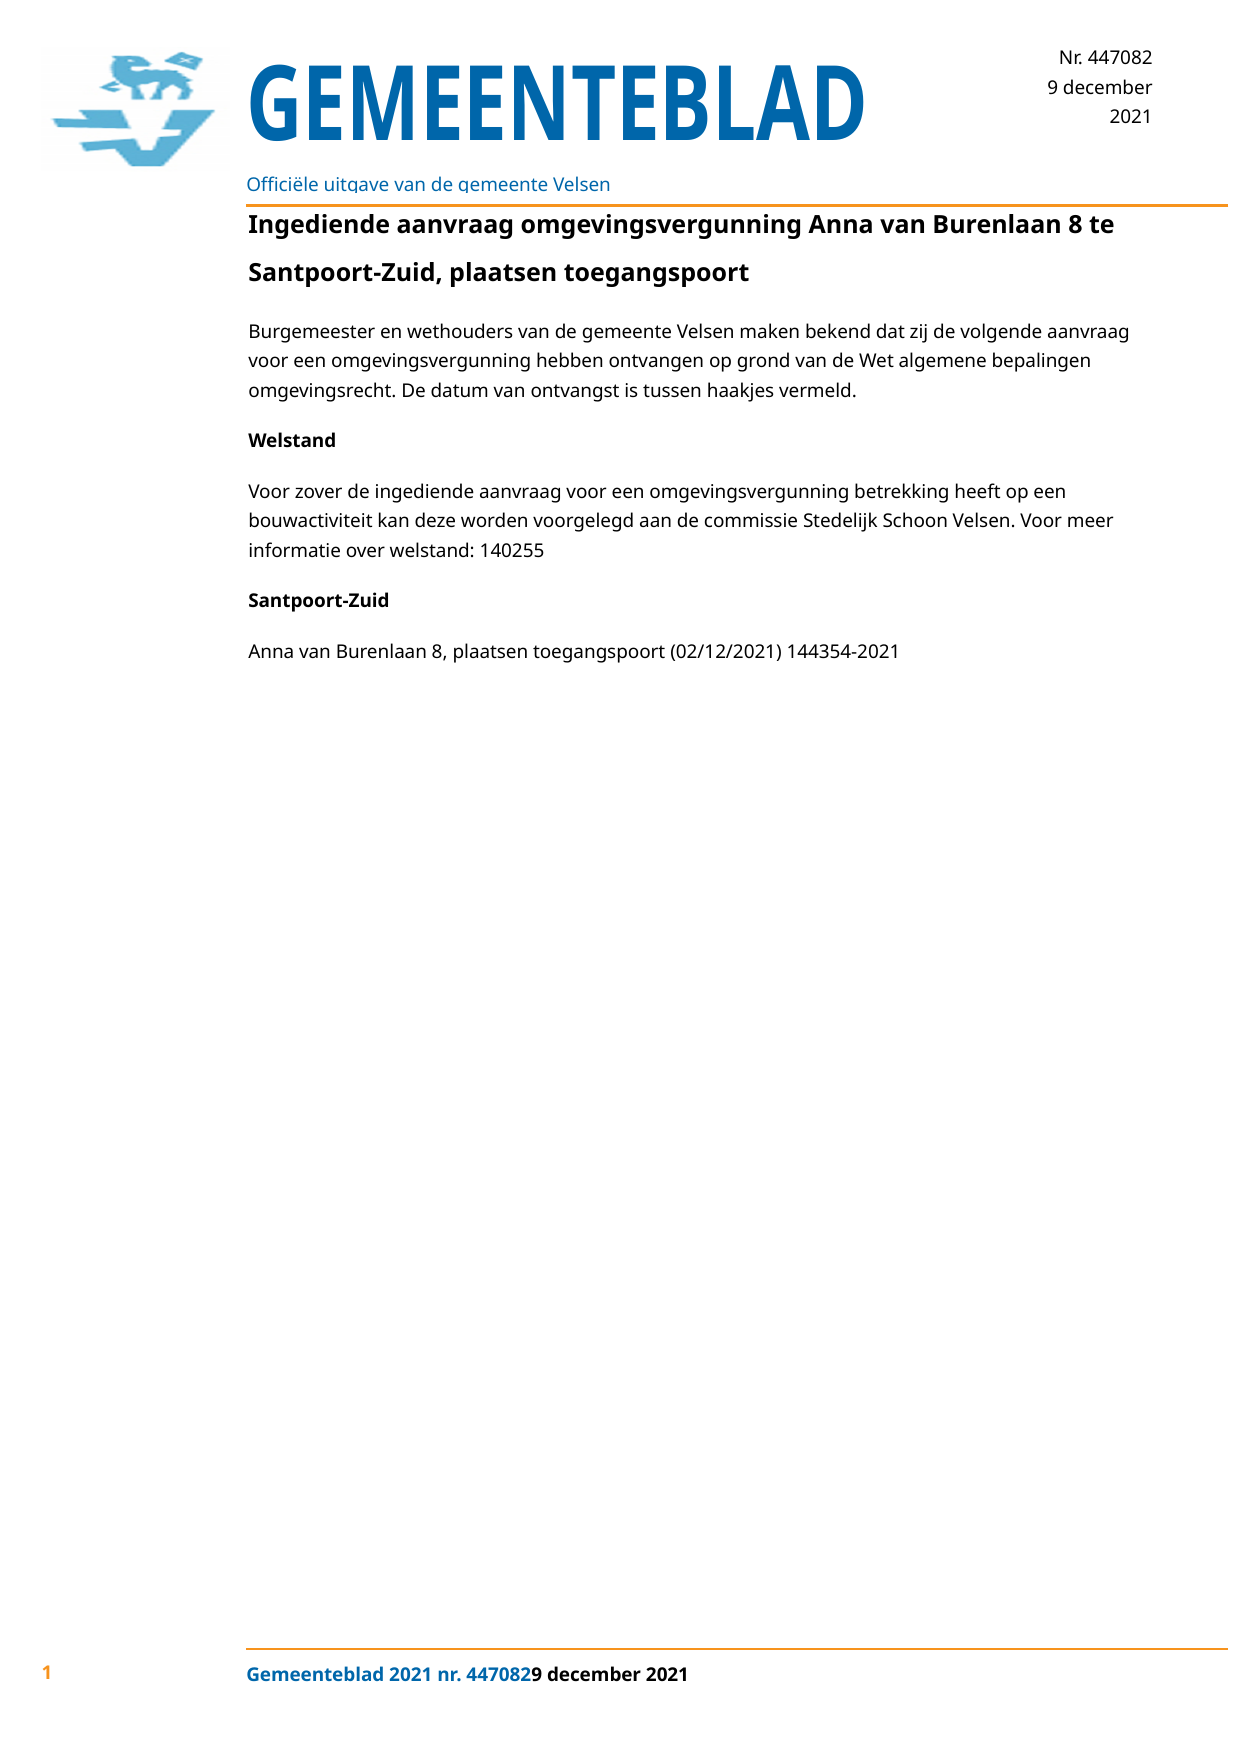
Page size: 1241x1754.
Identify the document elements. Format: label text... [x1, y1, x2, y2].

text Welstand [248, 427, 1152, 453]
text Santpoort-Zuid [248, 587, 1152, 613]
text Ingediende aanvraag omgevingsvergunning Anna van Burenlaan 8 te Santpoort-Zuid, plaatsen toegangspoort [248, 207, 1152, 288]
picture [41, 47, 231, 172]
text Anna van Burenlaan 8, plaatsen toegangspoort (02/12/2021) 144354-2021 [248, 638, 1152, 664]
text Burgemeester en wethouders van de gemeente Velsen maken bekend dat zij de volgende aanvraag voor een omgevingsvergunning hebben ontvangen op grond van de Wet algemene bepalingen omgevingsrecht. De datum van ontvangst is tussen haakjes vermeld. [248, 318, 1152, 403]
text Voor zover de ingediende aanvraag voor een omgevingsvergunning betrekking heeft op een bouwactiviteit kan deze worden voorgelegd aan de commissie Stedelijk Schoon Velsen. Voor meer informatie over welstand: 140255 [248, 478, 1152, 563]
